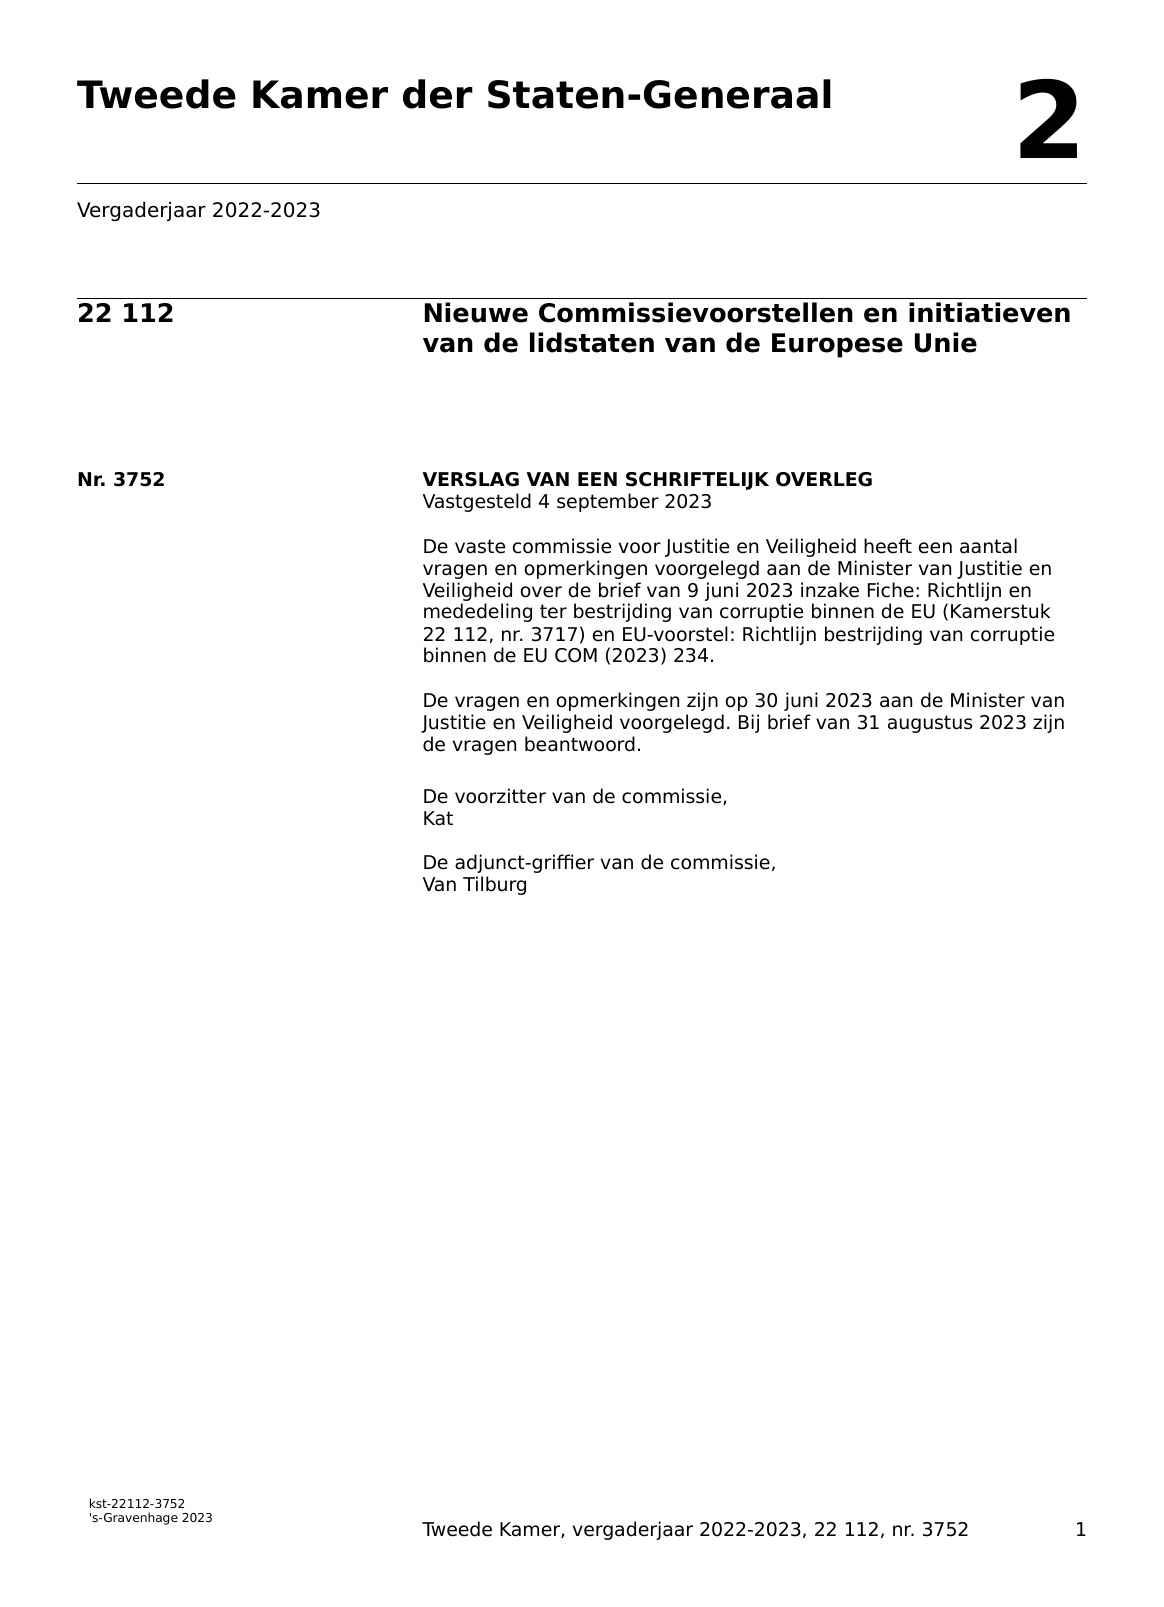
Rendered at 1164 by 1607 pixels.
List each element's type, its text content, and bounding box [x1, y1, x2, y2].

text 's-Gravenhage 2023 [88, 1511, 323, 1525]
table_header Tweede Kamer der Staten-Generaal [77, 59, 886, 183]
subtitle Nr. 3752 VERSLAG VAN EEN SCHRIFTELIJK OVERLEG [77, 469, 1087, 491]
text De adjunct-griffier van de commissie, Van Tilburg [422, 852, 1087, 896]
table_cell Vergaderjaar 2022-2023 [77, 184, 1087, 298]
text De voorzitter van de commissie, Kat [422, 786, 1087, 829]
text Vastgesteld 4 september 2023 [422, 491, 1087, 513]
text De vaste commissie voor Justitie en Veiligheid heeft een aantal vragen en opmerkingen voorgelegd aan de Minister van Justitie en Veiligheid over de brief van 9 juni 2023 inzake Fiche: Richtlijn en mededeling ter bestrijding van corruptie binnen de EU (Kamerstuk 22 112, nr. 3717) en EU-voorstel: Richtlijn bestrijding van corruptie binnen de EU COM (2023) 234. [422, 536, 1087, 667]
table_header 2 [886, 59, 1087, 183]
text kst-22112-3752 [88, 1497, 323, 1511]
text De vragen en opmerkingen zijn op 30 juni 2023 aan de Minister van Justitie en Veiligheid voorgelegd. Bij brief van 31 augustus 2023 zijn de vragen beantwoord. [422, 689, 1087, 756]
subtitle 22 112 Nieuwe Commissievoorstellen en initiatieven van de lidstaten van de Europese Unie [77, 299, 1087, 358]
